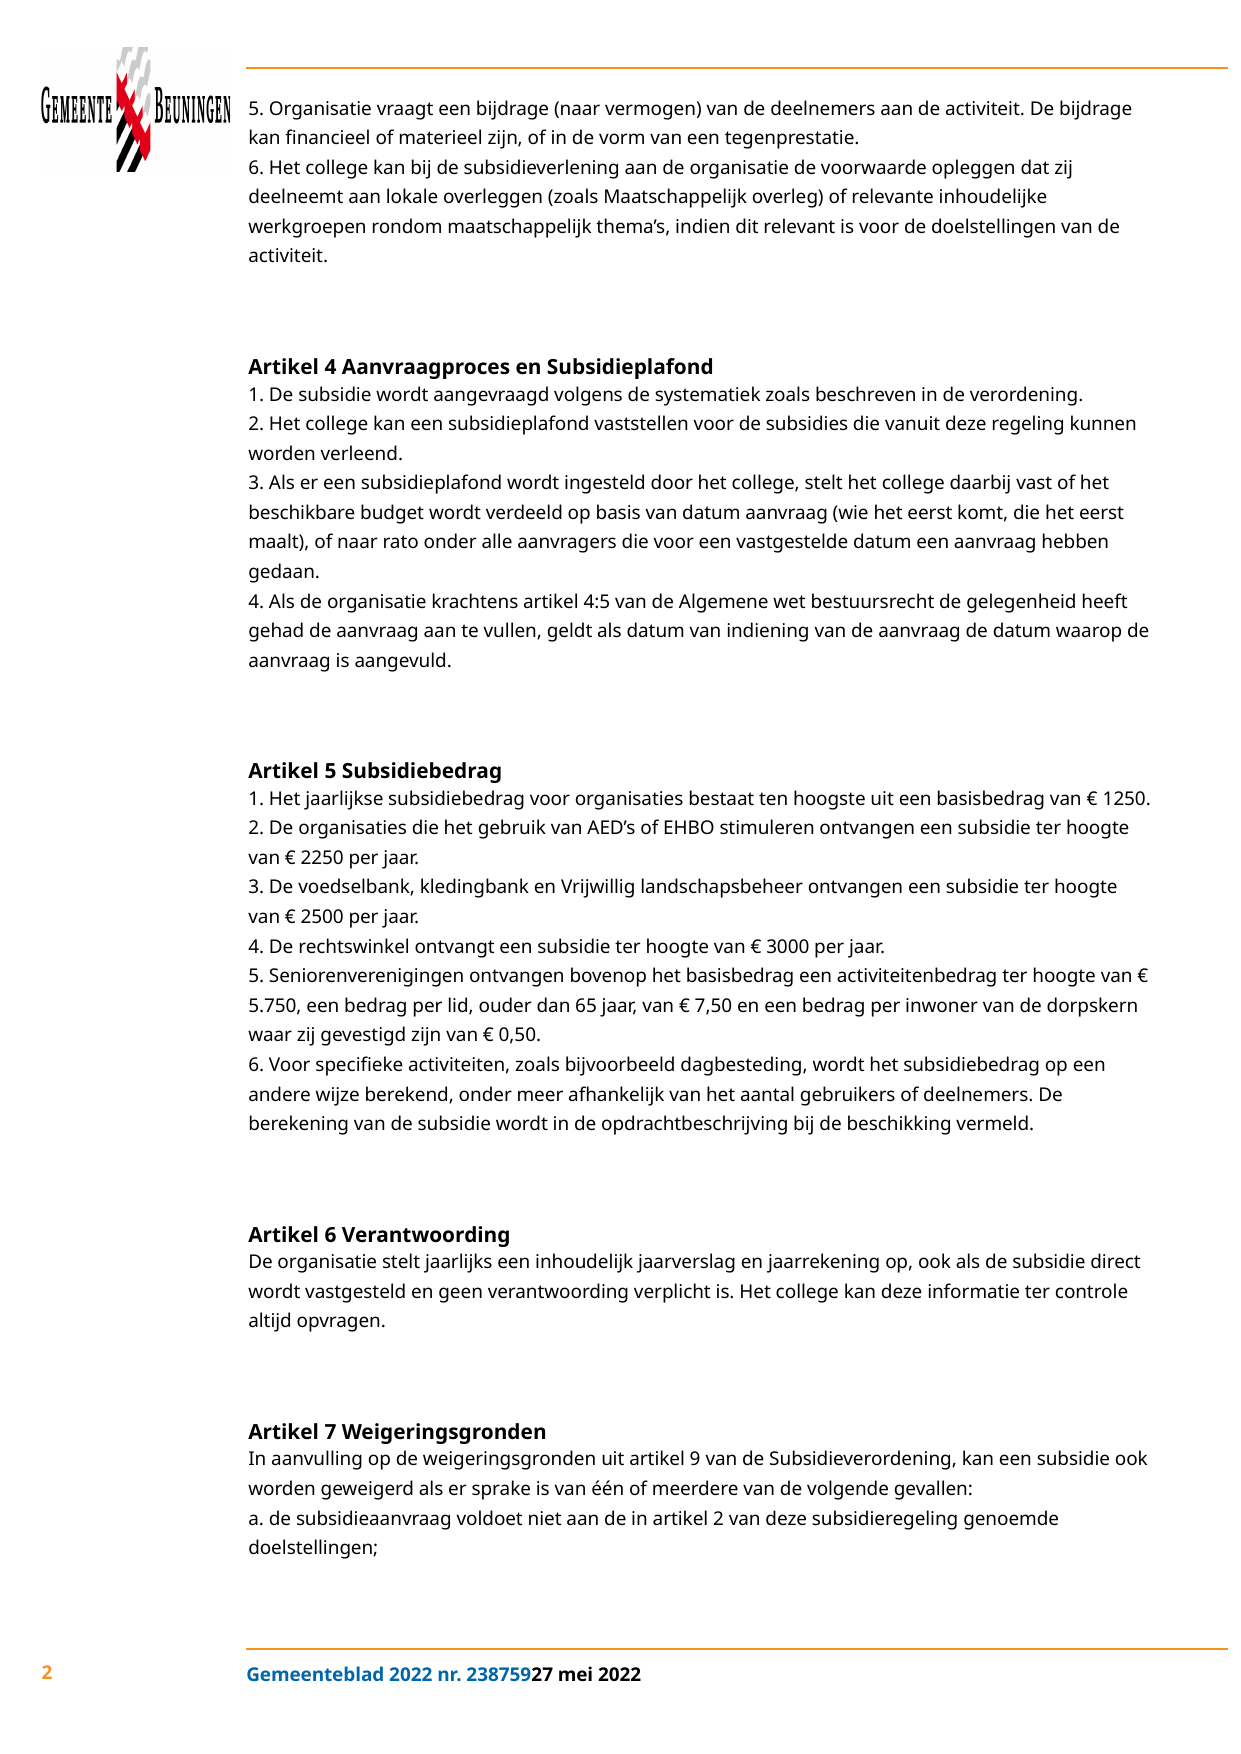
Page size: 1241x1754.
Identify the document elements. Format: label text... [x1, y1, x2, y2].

text 2. De organisaties die het gebruik van AED’s of EHBO stimuleren ontvangen een subsidie ter hoogte van € 2250 per jaar. [248, 814, 1152, 870]
text 3. De voedselbank, kledingbank en Vrijwillig landschapsbeheer ontvangen een subsidie ter hoogte van € 2500 per jaar. [248, 874, 1152, 929]
text 6. Het college kan bij de subsidieverlening aan de organisatie de voorwaarde opleggen dat zij deelneemt aan lokale overleggen (zoals Maatschappelijk overleg) of relevante inhoudelijke werkgroepen rondom maatschappelijk thema’s, indien dit relevant is voor de doelstellingen van de activiteit. [248, 154, 1152, 268]
text 2. Het college kan een subsidieplafond vaststellen voor de subsidies die vanuit deze regeling kunnen worden verleend. [248, 410, 1152, 466]
text 1. De subsidie wordt aangevraagd volgens de systematiek zoals beschreven in de verordening. [248, 381, 1152, 406]
text De organisatie stelt jaarlijks een inhoudelijk jaarverslag en jaarrekening op, ook als de subsidie direct wordt vastgesteld en geen verantwoording verplicht is. Het college kan deze informatie ter controle altijd opvragen. [248, 1248, 1152, 1333]
text Artikel 6 Verantwoording [248, 1220, 1152, 1248]
text 4. De rechtswinkel ontvangt een subsidie ter hoogte van € 3000 per jaar. [248, 933, 1152, 959]
text Artikel 7 Weigeringsgronden [248, 1417, 1152, 1446]
text 5. Seniorenverenigingen ontvangen bovenop het basisbedrag een activiteitenbedrag ter hoogte van € 5.750, een bedrag per lid, ouder dan 65 jaar, van € 7,50 en een bedrag per inwoner van de dorpskern waar zij gevestigd zijn van € 0,50. [248, 962, 1152, 1047]
text 4. Als de organisatie krachtens artikel 4:5 van de Algemene wet bestuursrecht de gelegenheid heeft gehad de aanvraag aan te vullen, geldt als datum van indiening van de aanvraag de datum waarop de aanvraag is aangevuld. [248, 588, 1152, 673]
text 5. Organisatie vraagt een bijdrage (naar vermogen) van de deelnemers aan de activiteit. De bijdrage kan financieel of materieel zijn, of in de vorm van een tegenprestatie. [248, 95, 1152, 150]
text a. de subsidieaanvraag voldoet niet aan de in artikel 2 van deze subsidieregeling genoemde doelstellingen; [248, 1505, 1152, 1560]
picture [41, 47, 231, 172]
text 6. Voor specifieke activiteiten, zoals bijvoorbeeld dagbesteding, wordt het subsidiebedrag op een andere wijze berekend, onder meer afhankelijk van het aantal gebruikers of deelnemers. De berekening van de subsidie wordt in de opdrachtbeschrijving bij de beschikking vermeld. [248, 1051, 1152, 1136]
text In aanvulling op de weigeringsgronden uit artikel 9 van de Subsidieverordening, kan een subsidie ook worden geweigerd als er sprake is van één of meerdere van de volgende gevallen: [248, 1446, 1152, 1501]
text Artikel 5 Subsidiebedrag [248, 757, 1152, 785]
text Artikel 4 Aanvraagproces en Subsidieplafond [248, 352, 1152, 381]
text 1. Het jaarlijkse subsidiebedrag voor organisaties bestaat ten hoogste uit een basisbedrag van € 1250. [248, 785, 1152, 811]
text 3. Als er een subsidieplafond wordt ingesteld door het college, stelt het college daarbij vast of het beschikbare budget wordt verdeeld op basis van datum aanvraag (wie het eerst komt, die het eerst maalt), of naar rato onder alle aanvragers die voor een vastgestelde datum een aanvraag hebben gedaan. [248, 469, 1152, 584]
